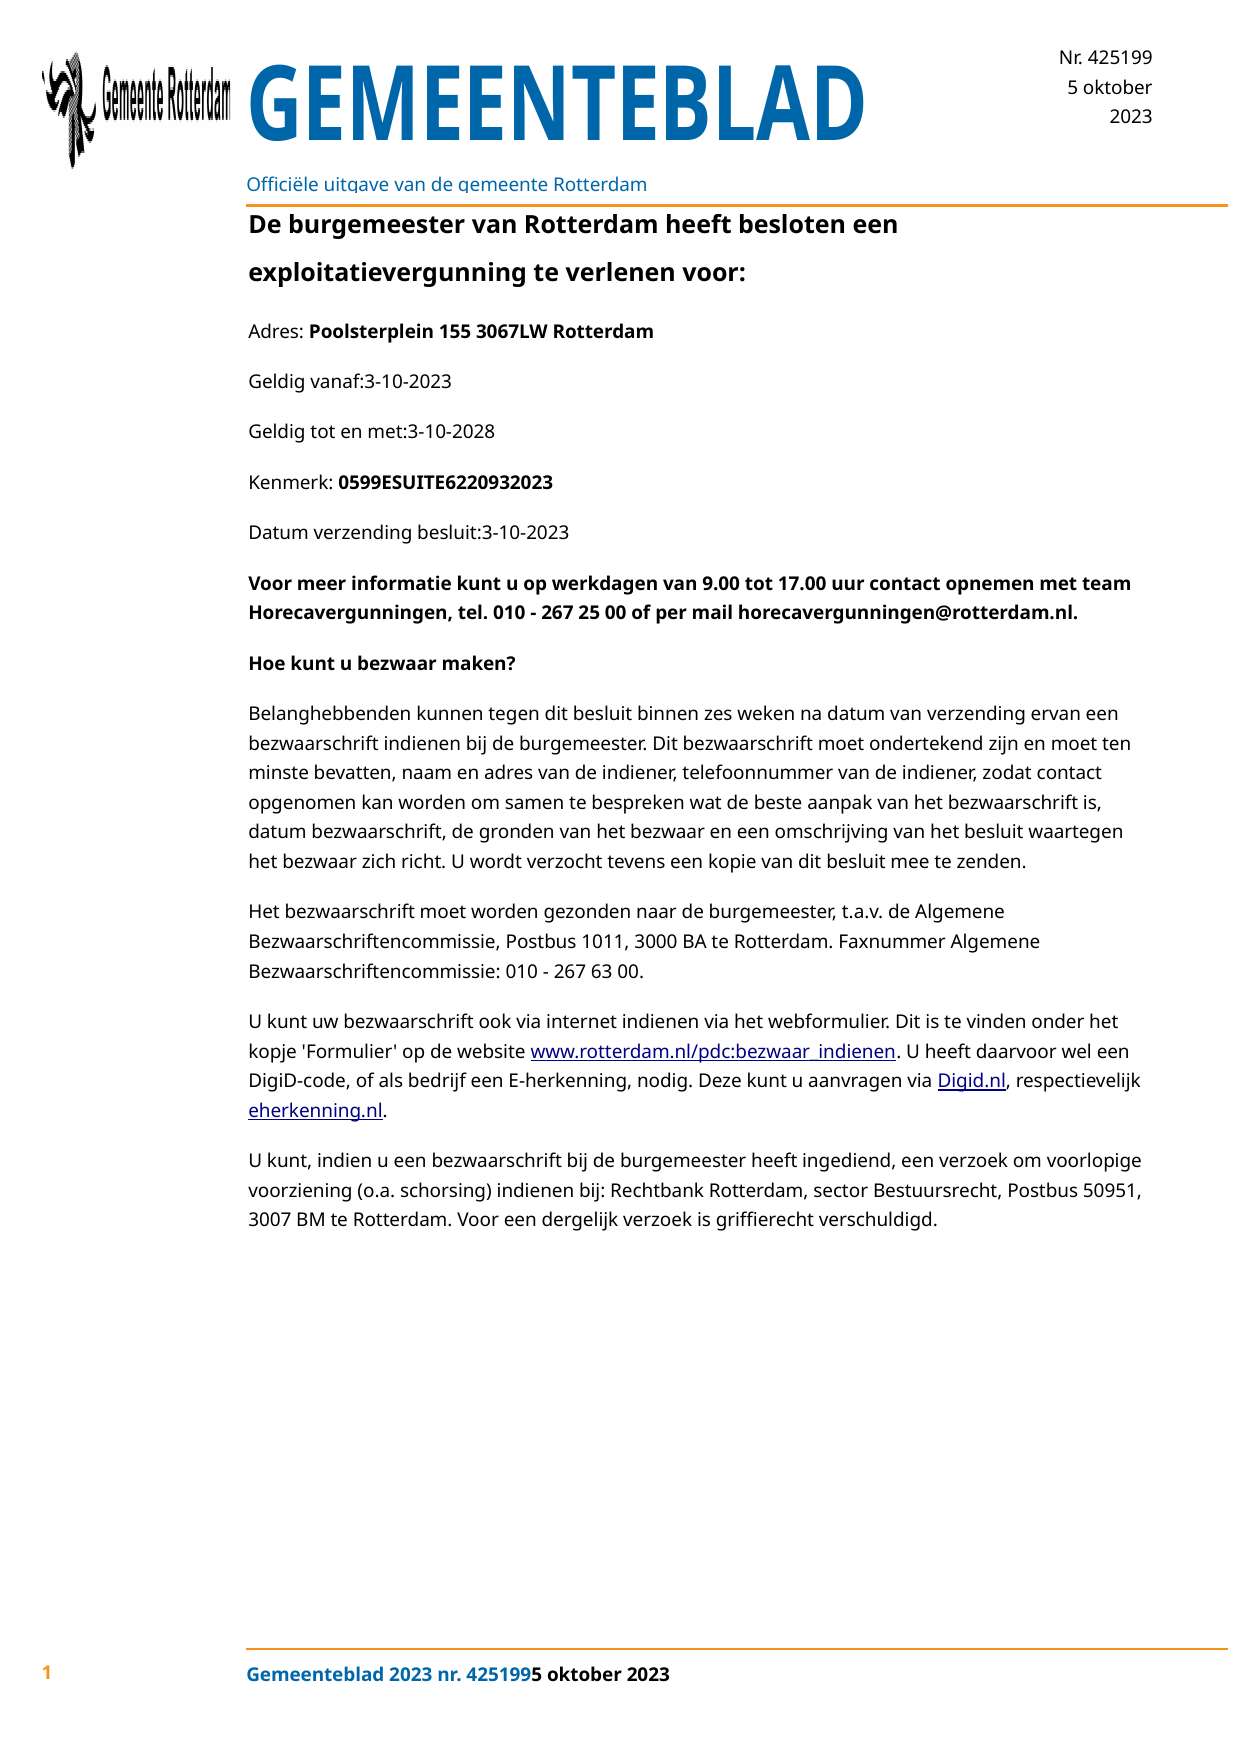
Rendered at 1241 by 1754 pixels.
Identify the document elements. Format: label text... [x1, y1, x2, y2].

text Adres: Poolsterplein 155 3067LW Rotterdam [248, 318, 1152, 344]
text Datum verzending besluit:3-10-2023 [248, 519, 1152, 545]
picture [41, 47, 231, 172]
text U kunt, indien u een bezwaarschrift bij de burgemeester heeft ingediend, een verzoek om voorlopige voorziening (o.a. schorsing) indienen bij: Rechtbank Rotterdam, sector Bestuursrecht, Postbus 50951, 3007 BM te Rotterdam. Voor een dergelijk verzoek is griffierecht verschuldigd. [248, 1147, 1152, 1232]
text Geldig vanaf:3-10-2023 [248, 368, 1152, 394]
text Belanghebbenden kunnen tegen dit besluit binnen zes weken na datum van verzending ervan een bezwaarschrift indienen bij de burgemeester. Dit bezwaarschrift moet ondertekend zijn en moet ten minste bevatten, naam en adres van de indiener, telefoonnummer van de indiener, zodat contact opgenomen kan worden om samen te bespreken wat de beste aanpak van het bezwaarschrift is, datum bezwaarschrift, de gronden van het bezwaar en een omschrijving van het besluit waartegen het bezwaar zich richt. U wordt verzocht tevens een kopie van dit besluit mee te zenden. [248, 700, 1152, 874]
text U kunt uw bezwaarschrift ook via internet indienen via het webformulier. Dit is te vinden onder het kopje 'Formulier' op de website www.rotterdam.nl/pdc:bezwaar_indienen. U heeft daarvoor wel een DigiD-code, of als bedrijf een E-herkenning, nodig. Deze kunt u aanvragen via Digid.nl, respectievelijk eherkenning.nl. [248, 1008, 1152, 1123]
text Kenmerk: 0599ESUITE6220932023 [248, 469, 1152, 495]
text De burgemeester van Rotterdam heeft besloten een exploitatievergunning te verlenen voor: [248, 207, 1152, 288]
text Hoe kunt u bezwaar maken? [248, 650, 1152, 676]
text Voor meer informatie kunt u op werkdagen van 9.00 tot 17.00 uur contact opnemen met team Horecavergunningen, tel. 010 - 267 25 00 of per mail horecavergunningen@rotterdam.nl. [248, 570, 1152, 625]
text Het bezwaarschrift moet worden gezonden naar de burgemeester, t.a.v. de Algemene Bezwaarschriftencommissie, Postbus 1011, 3000 BA te Rotterdam. Faxnummer Algemene Bezwaarschriftencommissie: 010 - 267 63 00. [248, 899, 1152, 984]
text Geldig tot en met:3-10-2028 [248, 419, 1152, 444]
